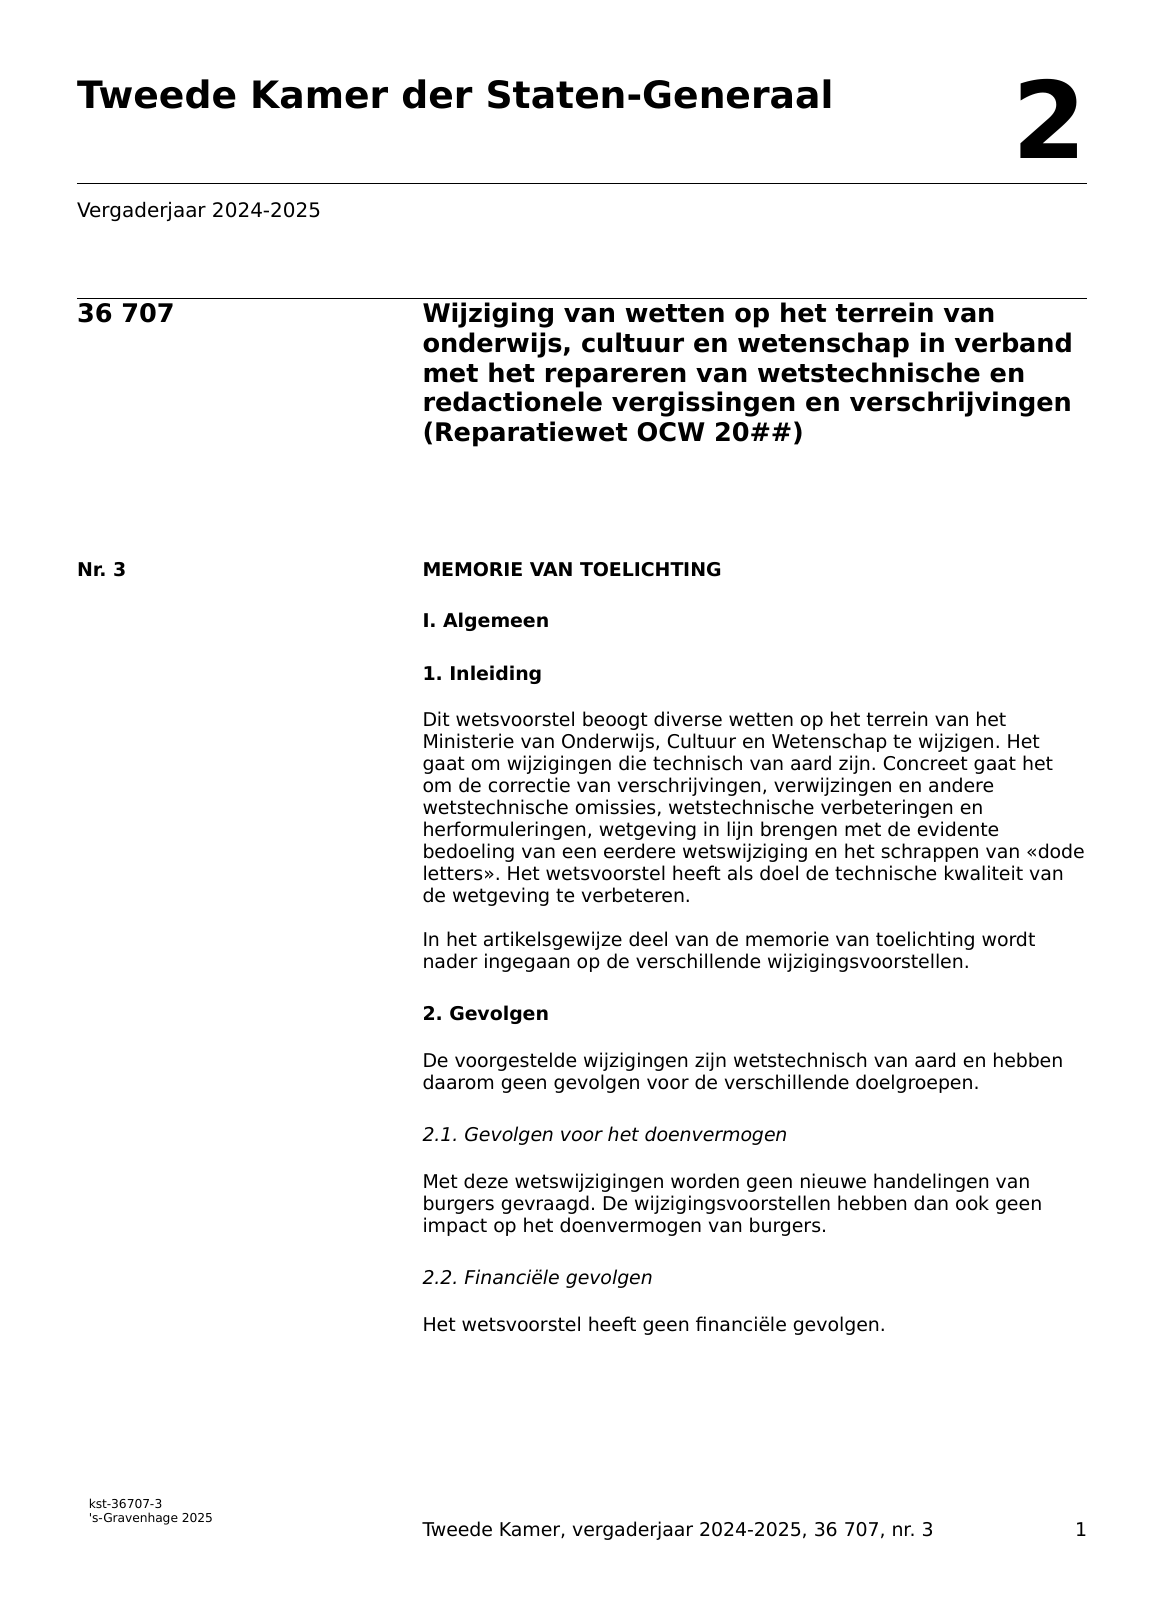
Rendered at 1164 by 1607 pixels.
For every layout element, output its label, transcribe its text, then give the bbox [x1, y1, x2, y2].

text Dit wetsvoorstel beoogt diverse wetten op het terrein van het Ministerie van Onderwijs, Cultuur en Wetenschap te wijzigen. Het gaat om wijzigingen die technisch van aard zijn. Concreet gaat het om de correctie van verschrijvingen, verwijzingen en andere wetstechnische omissies, wetstechnische verbeteringen en herformuleringen, wetgeving in lijn brengen met de evidente bedoeling van een eerdere wetswijziging en het schrappen van «dode letters». Het wetsvoorstel heeft als doel de technische kwaliteit van de wetgeving te verbeteren. [422, 709, 1087, 907]
subtitle 1. Inleiding [422, 662, 1087, 684]
text Het wetsvoorstel heeft geen financiële gevolgen. [422, 1314, 1087, 1336]
subtitle 2.2. Financiële gevolgen [422, 1267, 1087, 1289]
text In het artikelsgewijze deel van de memorie van toelichting wordt nader ingegaan op de verschillende wijzigingsvoorstellen. [422, 929, 1087, 973]
subtitle 36 707 Wijziging van wetten op het terrein van onderwijs, cultuur en wetenschap in verband met het repareren van wetstechnische en redactionele vergissingen en verschrijvingen (Reparatiewet OCW 20##) [77, 299, 1087, 447]
subtitle 2. Gevolgen [422, 1003, 1087, 1025]
subtitle I. Algemeen [422, 610, 1087, 632]
table_cell Vergaderjaar 2024-2025 [77, 184, 1087, 298]
text De voorgestelde wijzigingen zijn wetstechnisch van aard en hebben daarom geen gevolgen voor de verschillende doelgroepen. [422, 1050, 1087, 1094]
text Met deze wetswijzigingen worden geen nieuwe handelingen van burgers gevraagd. De wijzigingsvoorstellen hebben dan ook geen impact op het doenvermogen van burgers. [422, 1171, 1087, 1237]
text 's-Gravenhage 2025 [88, 1511, 323, 1525]
table_header 2 [886, 59, 1087, 183]
text kst-36707-3 [88, 1497, 323, 1511]
subtitle Nr. 3 MEMORIE VAN TOELICHTING [77, 558, 1087, 580]
table_header Tweede Kamer der Staten-Generaal [77, 59, 886, 183]
subtitle 2.1. Gevolgen voor het doenvermogen [422, 1124, 1087, 1146]
